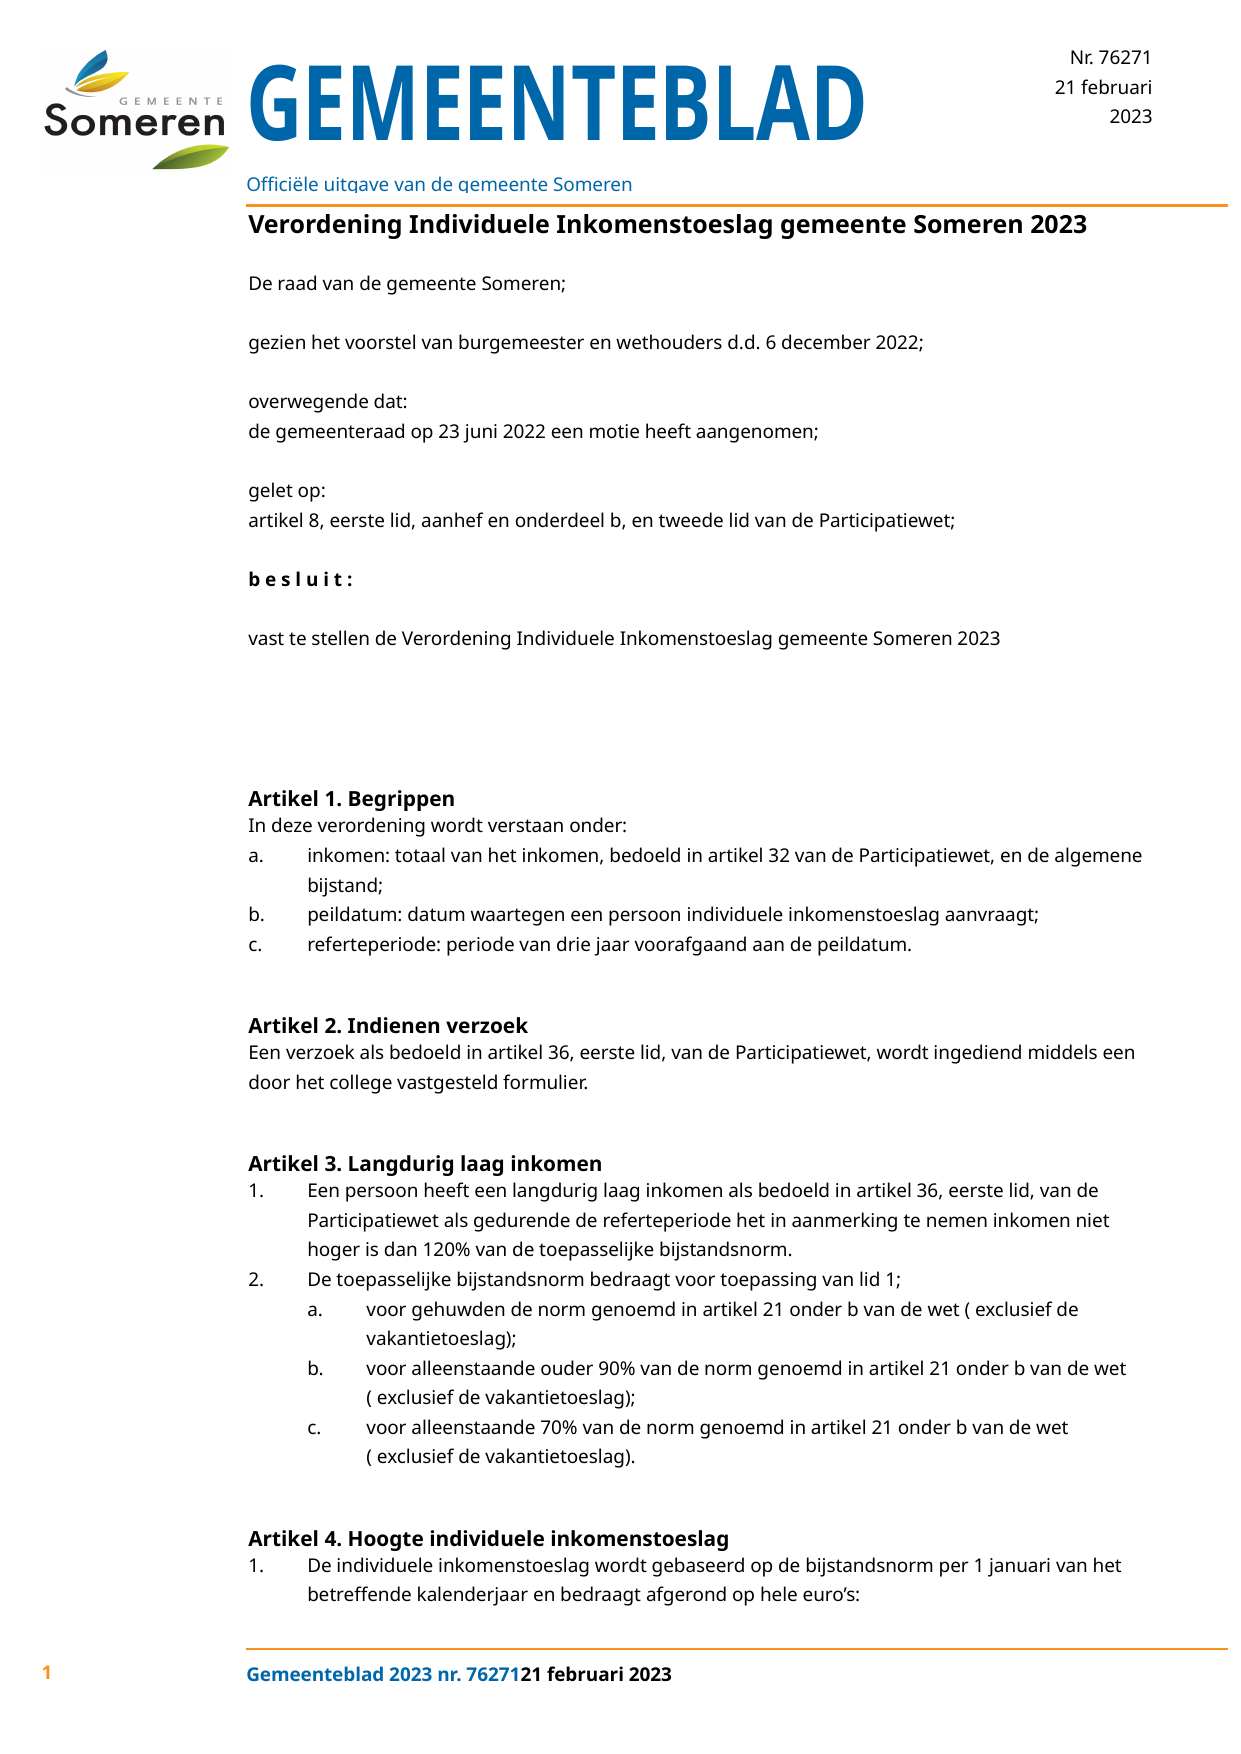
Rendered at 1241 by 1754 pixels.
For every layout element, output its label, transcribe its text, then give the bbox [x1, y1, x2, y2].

text artikel 8, eerste lid, aanhef en onderdeel b, en tweede lid van de Participatiewet; [248, 507, 1152, 533]
list voor alleenstaande ouder 90% van de norm genoemd in artikel 21 onder b van de wet ( exclusief de vakantietoeslag); [307, 1355, 1152, 1410]
list referteperiode: periode van drie jaar voorafgaand aan de peildatum. [248, 931, 1152, 957]
list Een persoon heeft een langdurig laag inkomen als bedoeld in artikel 36, eerste lid, van de Participatiewet als gedurende de referteperiode het in aanmerking te nemen inkomen niet hoger is dan 120% van de toepasselijke bijstandsnorm. [248, 1177, 1152, 1262]
text Artikel 1. Begrippen [248, 784, 1152, 813]
picture [41, 47, 231, 172]
text b e s l u i t : [248, 566, 1152, 592]
text Verordening Individuele Inkomenstoeslag gemeente Someren 2023 [248, 207, 1152, 241]
text vast te stellen de Verordening Individuele Inkomenstoeslag gemeente Someren 2023 [248, 625, 1152, 651]
text Artikel 2. Indienen verzoek [248, 1011, 1152, 1039]
list De individuele inkomenstoeslag wordt gebaseerd op de bijstandsnorm per 1 januari van het betreffende kalenderjaar en bedraagt afgerond op hele euro’s: [248, 1552, 1152, 1607]
list voor alleenstaande 70% van de norm genoemd in artikel 21 onder b van de wet ( exclusief de vakantietoeslag). [307, 1414, 1152, 1469]
text Artikel 4. Hoogte individuele inkomenstoeslag [248, 1524, 1152, 1552]
text gezien het voorstel van burgemeester en wethouders d.d. 6 december 2022; [248, 329, 1152, 355]
list peildatum: datum waartegen een persoon individuele inkomenstoeslag aanvraagt; [248, 901, 1152, 927]
list inkomen: totaal van het inkomen, bedoeld in artikel 32 van de Participatiewet, en de algemene bijstand; [248, 842, 1152, 897]
text gelet op: [248, 477, 1152, 503]
text Artikel 3. Langdurig laag inkomen [248, 1149, 1152, 1177]
text overwegende dat: [248, 389, 1152, 414]
list De toepasselijke bijstandsnorm bedraagt voor toepassing van lid 1; [248, 1266, 1152, 1292]
text de gemeenteraad op 23 juni 2022 een motie heeft aangenomen; [248, 418, 1152, 444]
text De raad van de gemeente Someren; [248, 270, 1152, 296]
text Een verzoek als bedoeld in artikel 36, eerste lid, van de Participatiewet, wordt ingediend middels een door het college vastgesteld formulier. [248, 1039, 1152, 1095]
text In deze verordening wordt verstaan onder: [248, 813, 1152, 838]
list voor gehuwden de norm genoemd in artikel 21 onder b van de wet ( exclusief de vakantietoeslag); [307, 1296, 1152, 1351]
